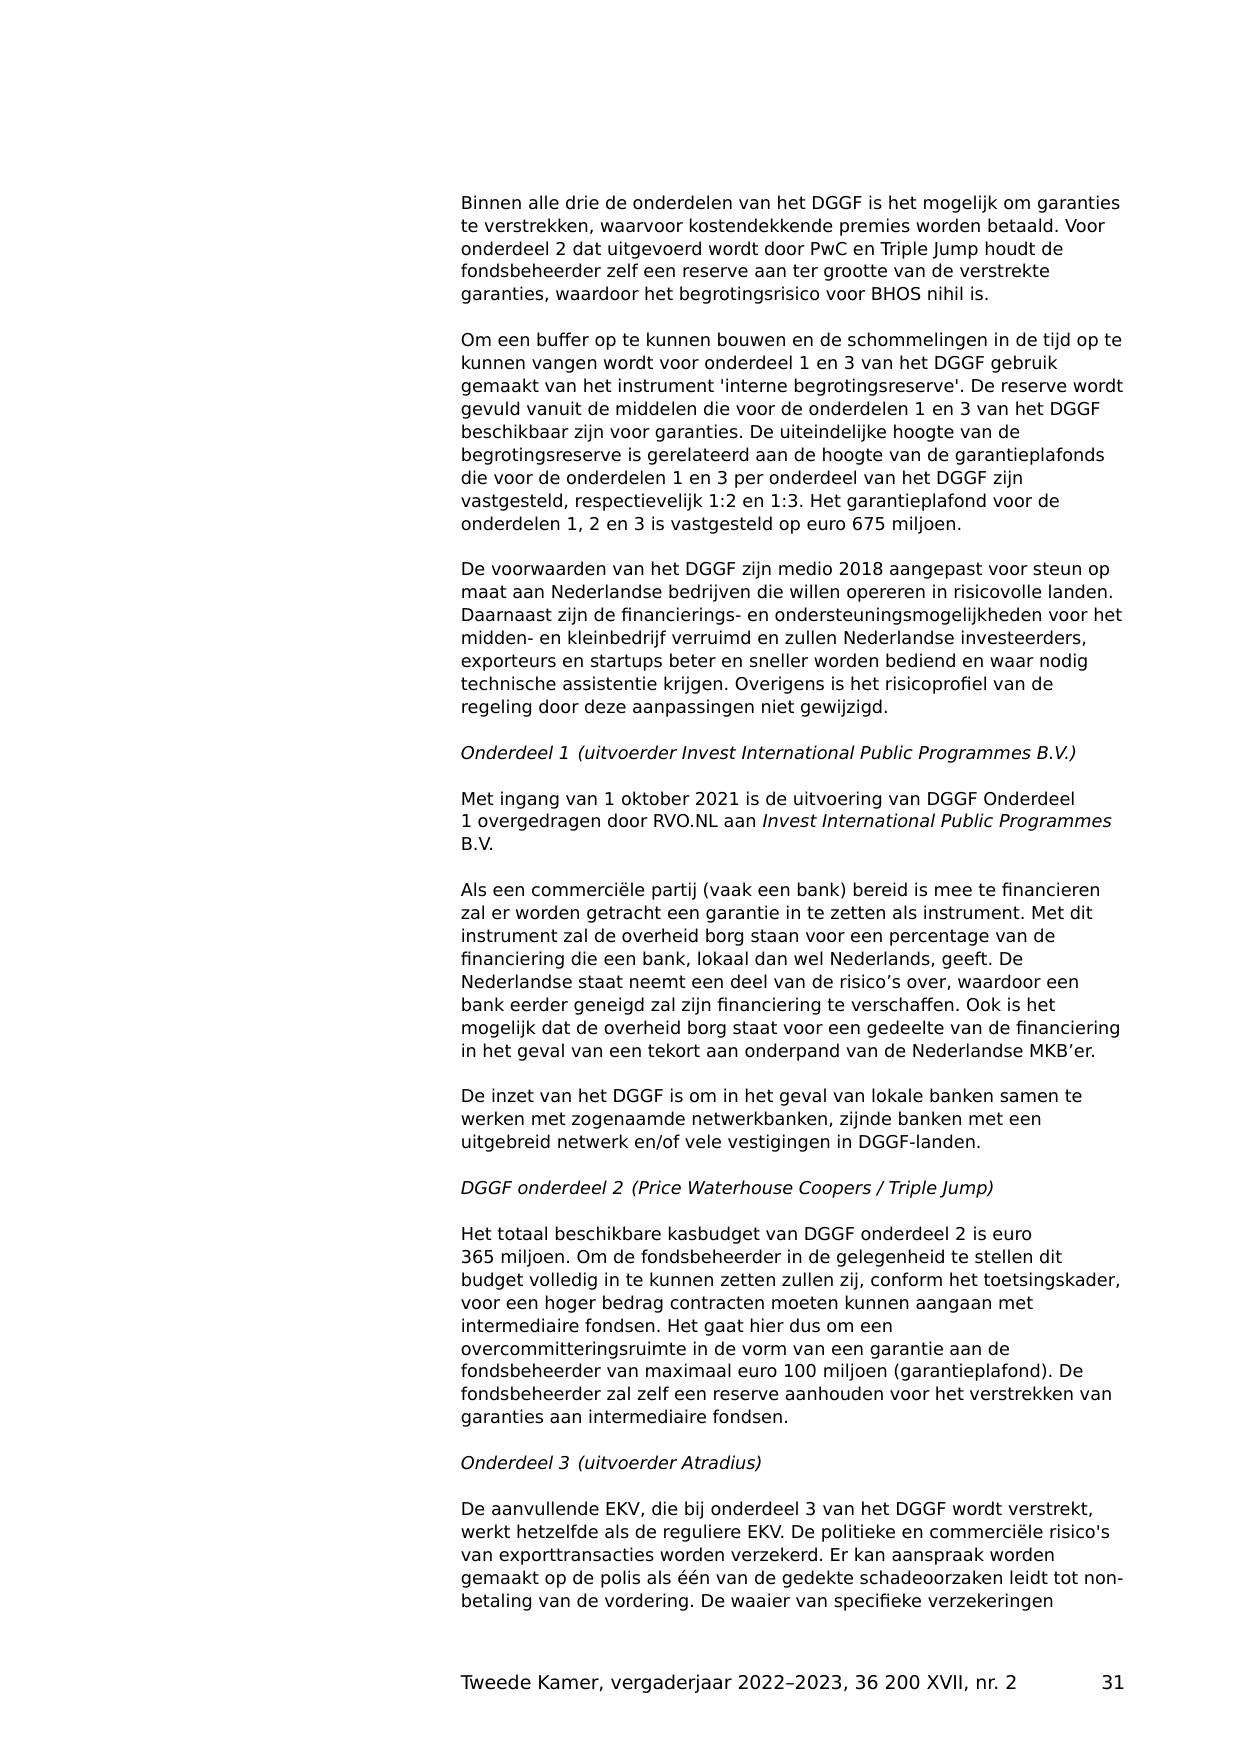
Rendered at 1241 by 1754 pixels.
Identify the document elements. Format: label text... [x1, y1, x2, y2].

text Om een buffer op te kunnen bouwen en de schommelingen in de tijd op te kunnen vangen wordt voor onderdeel 1 en 3 van het DGGF gebruik gemaakt van het instrument 'interne begrotingsreserve'. De reserve wordt gevuld vanuit de middelen die voor de onderdelen 1 en 3 van het DGGF beschikbaar zijn voor garanties. De uiteindelijke hoogte van de begrotingsreserve is gerelateerd aan de hoogte van de garantieplafonds die voor de onderdelen 1 en 3 per onderdeel van het DGGF zijn vastgesteld, respectievelijk 1:2 en 1:3. Het garantieplafond voor de onderdelen 1, 2 en 3 is vastgesteld op euro 675 miljoen. [461, 328, 1125, 534]
text De inzet van het DGGF is om in het geval van lokale banken samen te werken met zogenaamde netwerkbanken, zijnde banken met een uitgebreid netwerk en/of vele vestigingen in DGGF-landen. [461, 1084, 1125, 1153]
text Met ingang van 1 oktober 2021 is de uitvoering van DGGF Onderdeel 1 overgedragen door RVO.NL aan Invest International Public Programmes B.V. [461, 787, 1125, 855]
text De voorwaarden van het DGGF zijn medio 2018 aangepast voor steun op maat aan Nederlandse bedrijven die willen opereren in risicovolle landen. Daarnaast zijn de financierings- en ondersteuningsmogelijkheden voor het midden- en kleinbedrijf verruimd en zullen Nederlandse investeerders, exporteurs en startups beter en sneller worden bediend en waar nodig technische assistentie krijgen. Overigens is het risicoprofiel van de regeling door deze aanpassingen niet gewijzigd. [461, 557, 1125, 718]
text DGGF onderdeel 2 (Price Waterhouse Coopers / Triple Jump) [461, 1176, 1125, 1199]
text Onderdeel 3 (uitvoerder Atradius) [461, 1451, 1125, 1474]
text De aanvullende EKV, die bij onderdeel 3 van het DGGF wordt verstrekt, werkt hetzelfde als de reguliere EKV. De politieke en commerciële risico's van exporttransacties worden verzekerd. Er kan aanspraak worden gemaakt op de polis als één van de gedekte schadeoorzaken leidt tot non-betaling van de vordering. De waaier van specifieke verzekeringen [461, 1497, 1125, 1612]
text Binnen alle drie de onderdelen van het DGGF is het mogelijk om garanties te verstrekken, waarvoor kostendekkende premies worden betaald. Voor onderdeel 2 dat uitgevoerd wordt door PwC en Triple Jump houdt de fondsbeheerder zelf een reserve aan ter grootte van de verstrekte garanties, waardoor het begrotingsrisico voor BHOS nihil is. [461, 191, 1125, 305]
text Onderdeel 1 (uitvoerder Invest International Public Programmes B.V.) [461, 741, 1125, 764]
text Het totaal beschikbare kasbudget van DGGF onderdeel 2 is euro 365 miljoen. Om de fondsbeheerder in de gelegenheid te stellen dit budget volledig in te kunnen zetten zullen zij, conform het toetsingskader, voor een hoger bedrag contracten moeten kunnen aangaan met intermediaire fondsen. Het gaat hier dus om een overcommitteringsruimte in de vorm van een garantie aan de fondsbeheerder van maximaal euro 100 miljoen (garantieplafond). De fondsbeheerder zal zelf een reserve aanhouden voor het verstrekken van garanties aan intermediaire fondsen. [461, 1222, 1125, 1428]
text Als een commerciële partij (vaak een bank) bereid is mee te financieren zal er worden getracht een garantie in te zetten als instrument. Met dit instrument zal de overheid borg staan voor een percentage van de financiering die een bank, lokaal dan wel Nederlands, geeft. De Nederlandse staat neemt een deel van de risico’s over, waardoor een bank eerder geneigd zal zijn financiering te verschaffen. Ook is het mogelijk dat de overheid borg staat voor een gedeelte van de financiering in het geval van een tekort aan onderpand van de Nederlandse MKB’er. [461, 878, 1125, 1062]
